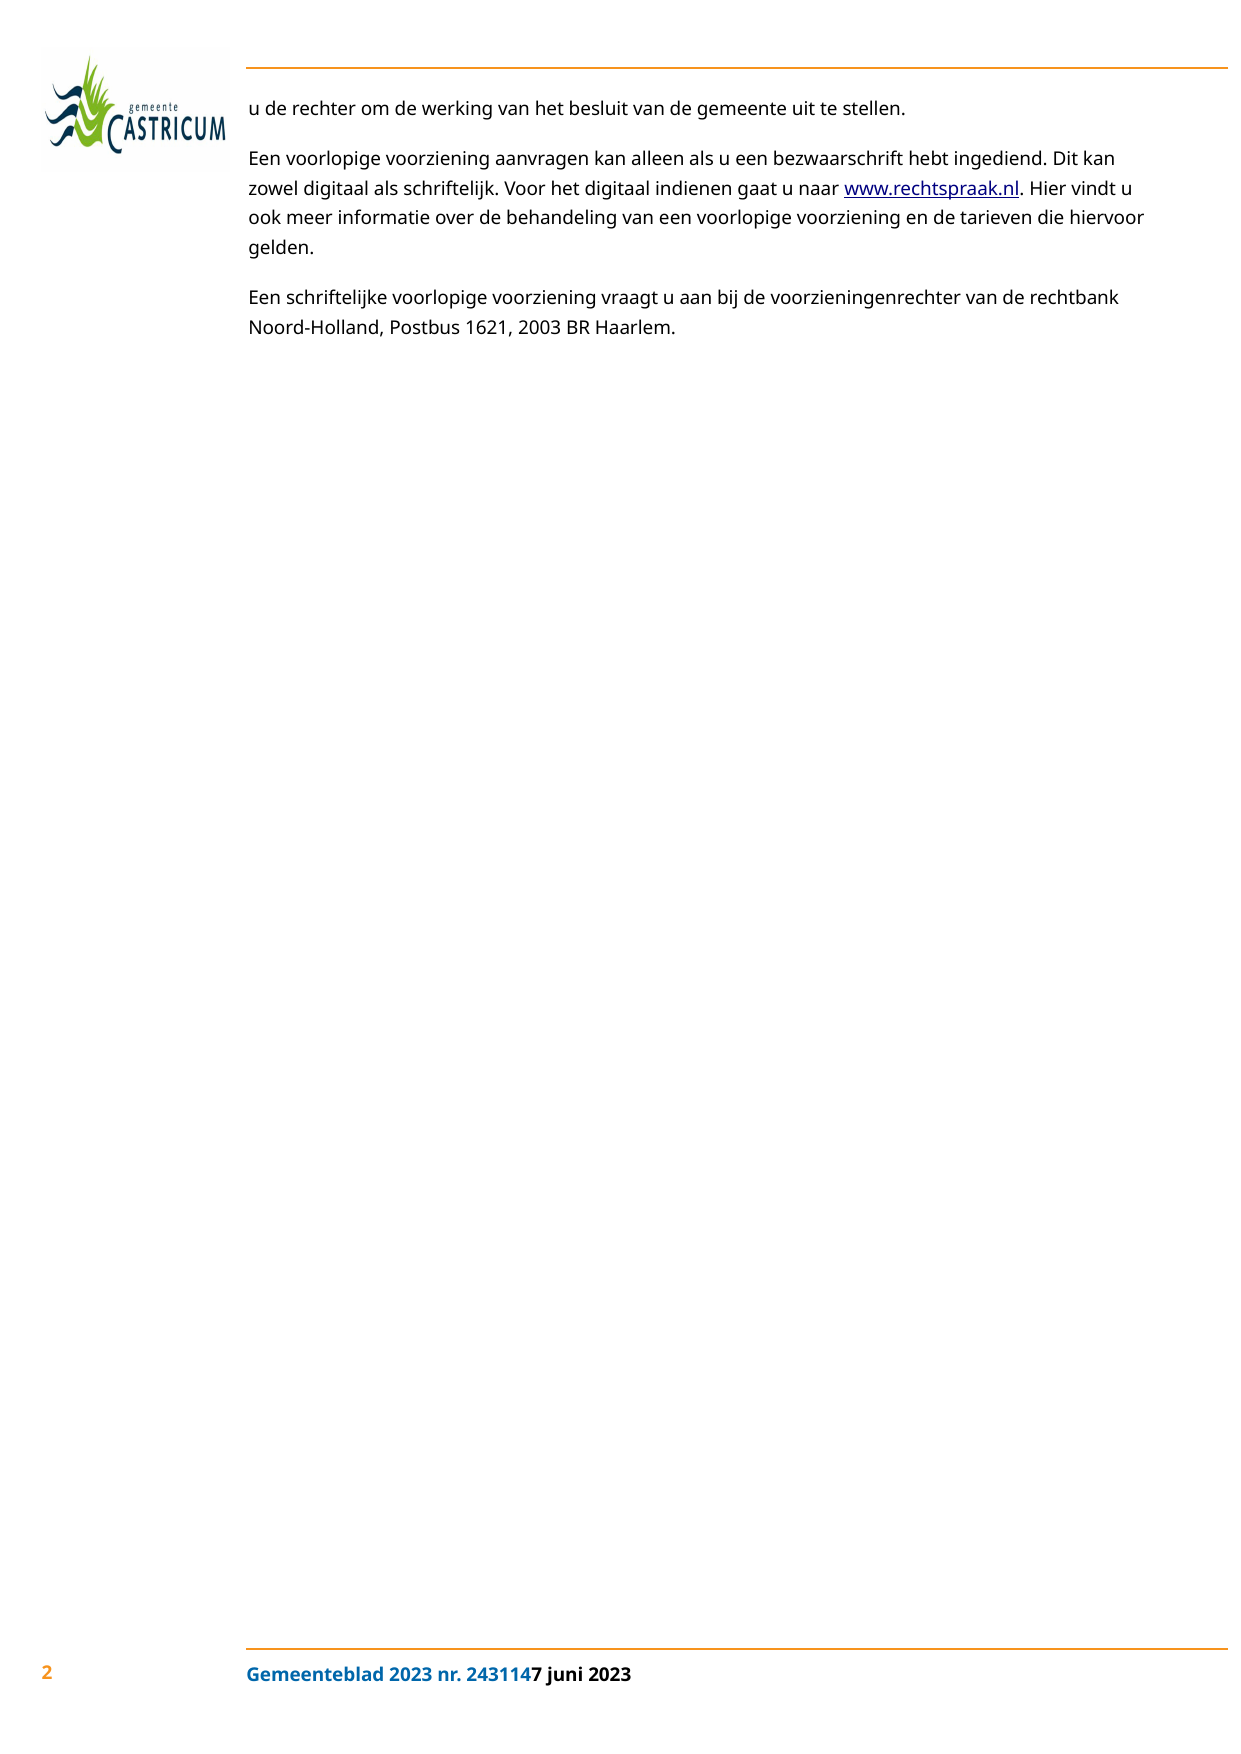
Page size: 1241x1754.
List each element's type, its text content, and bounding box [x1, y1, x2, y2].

text Een voorlopige voorziening aanvragen kan alleen als u een bezwaarschrift hebt ingediend. Dit kan zowel digitaal als schriftelijk. Voor het digitaal indienen gaat u naar www.rechtspraak.nl. Hier vindt u ook meer informatie over de behandeling van een voorlopige voorziening en de tarieven die hiervoor gelden. [248, 145, 1152, 260]
picture [41, 47, 231, 172]
text u de rechter om de werking van het besluit van de gemeente uit te stellen. [248, 95, 1152, 121]
text Een schriftelijke voorlopige voorziening vraagt u aan bij de voorzieningenrechter van de rechtbank Noord-Holland, Postbus 1621, 2003 BR Haarlem. [248, 284, 1152, 340]
